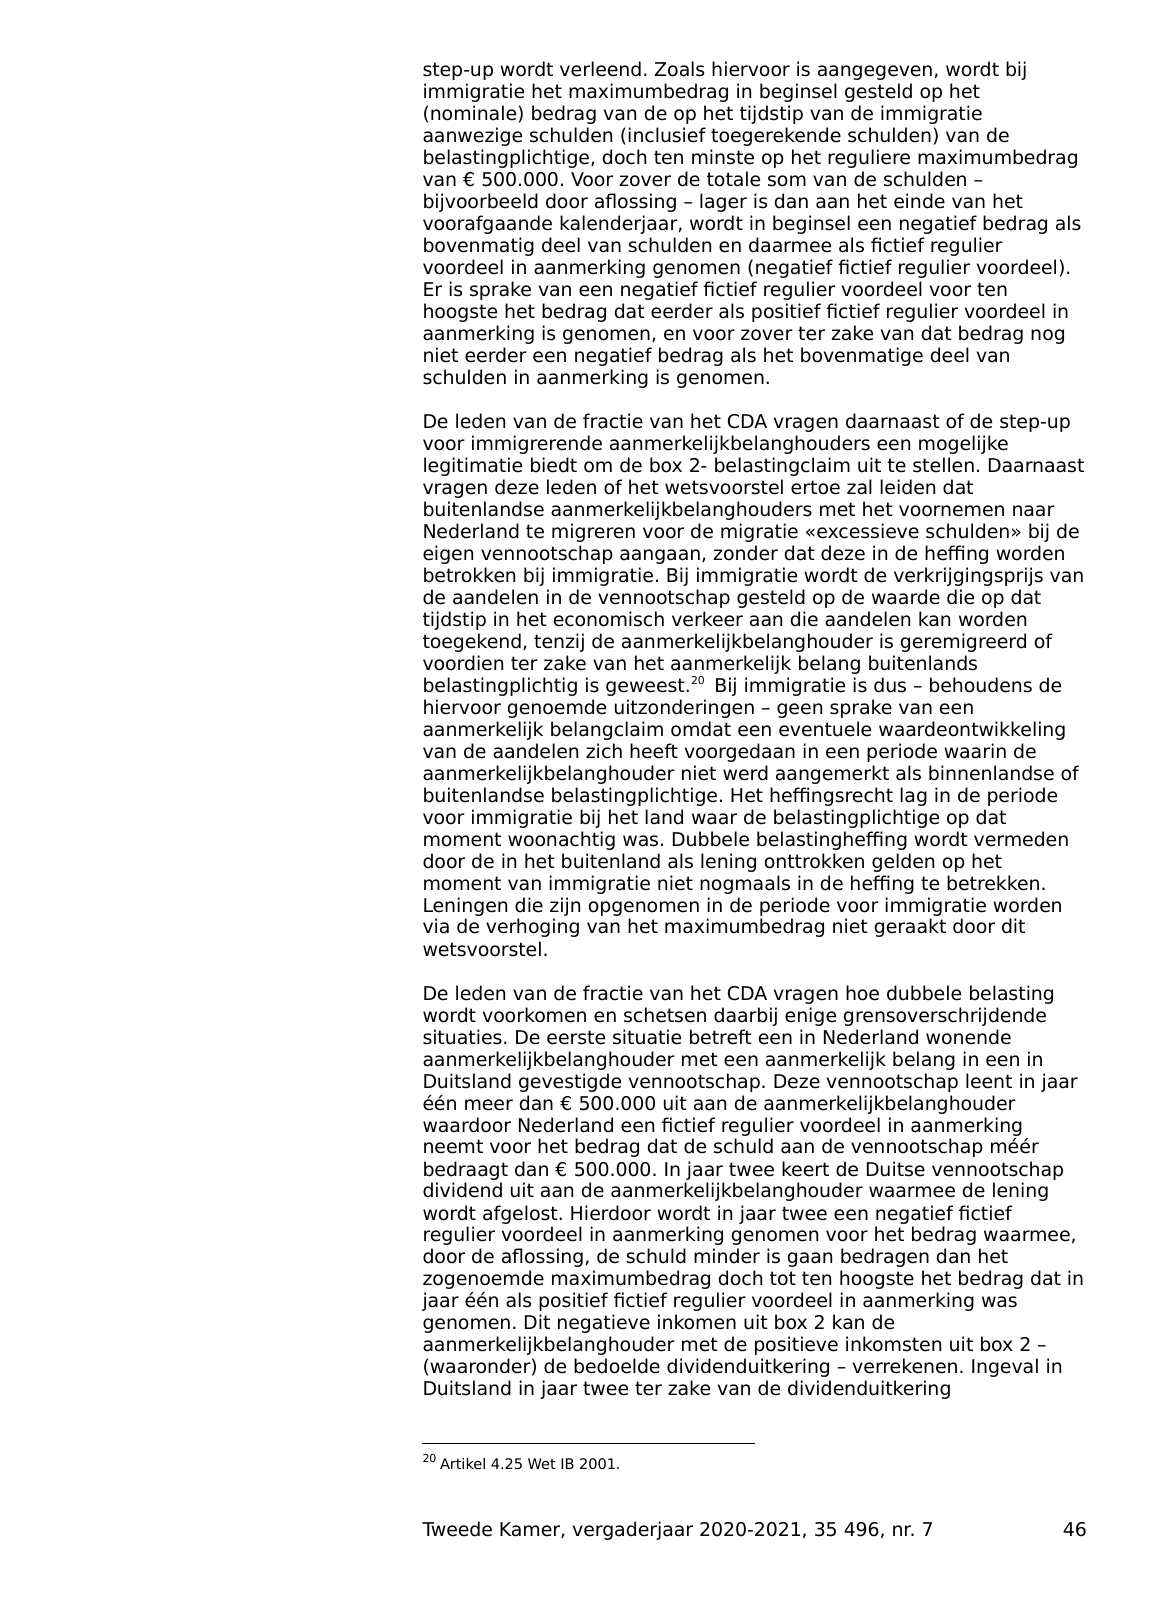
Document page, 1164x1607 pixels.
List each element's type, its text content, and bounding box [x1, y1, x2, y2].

text De leden van de fractie van het CDA vragen hoe dubbele belasting wordt voorkomen en schetsen daarbij enige grensoverschrijdende situaties. De eerste situatie betreft een in Nederland wonende aanmerkelijkbelanghouder met een aanmerkelijk belang in een in Duitsland gevestigde vennootschap. Deze vennootschap leent in jaar één meer dan € 500.000 uit aan de aanmerkelijkbelanghouder waardoor Nederland een fictief regulier voordeel in aanmerking neemt voor het bedrag dat de schuld aan de vennootschap méér bedraagt dan € 500.000. In jaar twee keert de Duitse vennootschap dividend uit aan de aanmerkelijkbelanghouder waarmee de lening wordt afgelost. Hierdoor wordt in jaar twee een negatief fictief regulier voordeel in aanmerking genomen voor het bedrag waarmee, door de aflossing, de schuld minder is gaan bedragen dan het zogenoemde maximumbedrag doch tot ten hoogste het bedrag dat in jaar één als positief fictief regulier voordeel in aanmerking was genomen. Dit negatieve inkomen uit box 2 kan de aanmerkelijkbelanghouder met de positieve inkomsten uit box 2 – (waaronder) de bedoelde dividenduitkering – verrekenen. Ingeval in Duitsland in jaar twee ter zake van de dividenduitkering [422, 983, 1087, 1400]
text Artikel 4.25 Wet IB 2001. [422, 1452, 1087, 1474]
text step-up wordt verleend. Zoals hiervoor is aangegeven, wordt bij immigratie het maximumbedrag in beginsel gesteld op het (nominale) bedrag van de op het tijdstip van de immigratie aanwezige schulden (inclusief toegerekende schulden) van de belastingplichtige, doch ten minste op het reguliere maximumbedrag van € 500.000. Voor zover de totale som van de schulden – bijvoorbeeld door aflossing – lager is dan aan het einde van het voorafgaande kalenderjaar, wordt in beginsel een negatief bedrag als bovenmatig deel van schulden en daarmee als fictief regulier voordeel in aanmerking genomen (negatief fictief regulier voordeel). Er is sprake van een negatief fictief regulier voordeel voor ten hoogste het bedrag dat eerder als positief fictief regulier voordeel in aanmerking is genomen, en voor zover ter zake van dat bedrag nog niet eerder een negatief bedrag als het bovenmatige deel van schulden in aanmerking is genomen. [422, 59, 1087, 389]
text De leden van de fractie van het CDA vragen daarnaast of de step-up voor immigrerende aanmerkelijkbelanghouders een mogelijke legitimatie biedt om de box 2- belastingclaim uit te stellen. Daarnaast vragen deze leden of het wetsvoorstel ertoe zal leiden dat buitenlandse aanmerkelijkbelanghouders met het voornemen naar Nederland te migreren voor de migratie «excessieve schulden» bij de eigen vennootschap aangaan, zonder dat deze in de heffing worden betrokken bij immigratie. Bij immigratie wordt de verkrijgingsprijs van de aandelen in de vennootschap gesteld op de waarde die op dat tijdstip in het economisch verkeer aan die aandelen kan worden toegekend, tenzij de aanmerkelijkbelanghouder is geremigreerd of voordien ter zake van het aanmerkelijk belang buitenlands belastingplichtig is geweest. Bij immigratie is dus – behoudens de hiervoor genoemde uitzonderingen – geen sprake van een aanmerkelijk belangclaim omdat een eventuele waardeontwikkeling van de aandelen zich heeft voorgedaan in een periode waarin de aanmerkelijkbelanghouder niet werd aangemerkt als binnenlandse of buitenlandse belastingplichtige. Het heffingsrecht lag in de periode voor immigratie bij het land waar de belastingplichtige op dat moment woonachtig was. Dubbele belastingheffing wordt vermeden door de in het buitenland als lening onttrokken gelden op het moment van immigratie niet nogmaals in de heffing te betrekken. Leningen die zijn opgenomen in de periode voor immigratie worden via de verhoging van het maximumbedrag niet geraakt door dit wetsvoorstel. [422, 411, 1087, 960]
